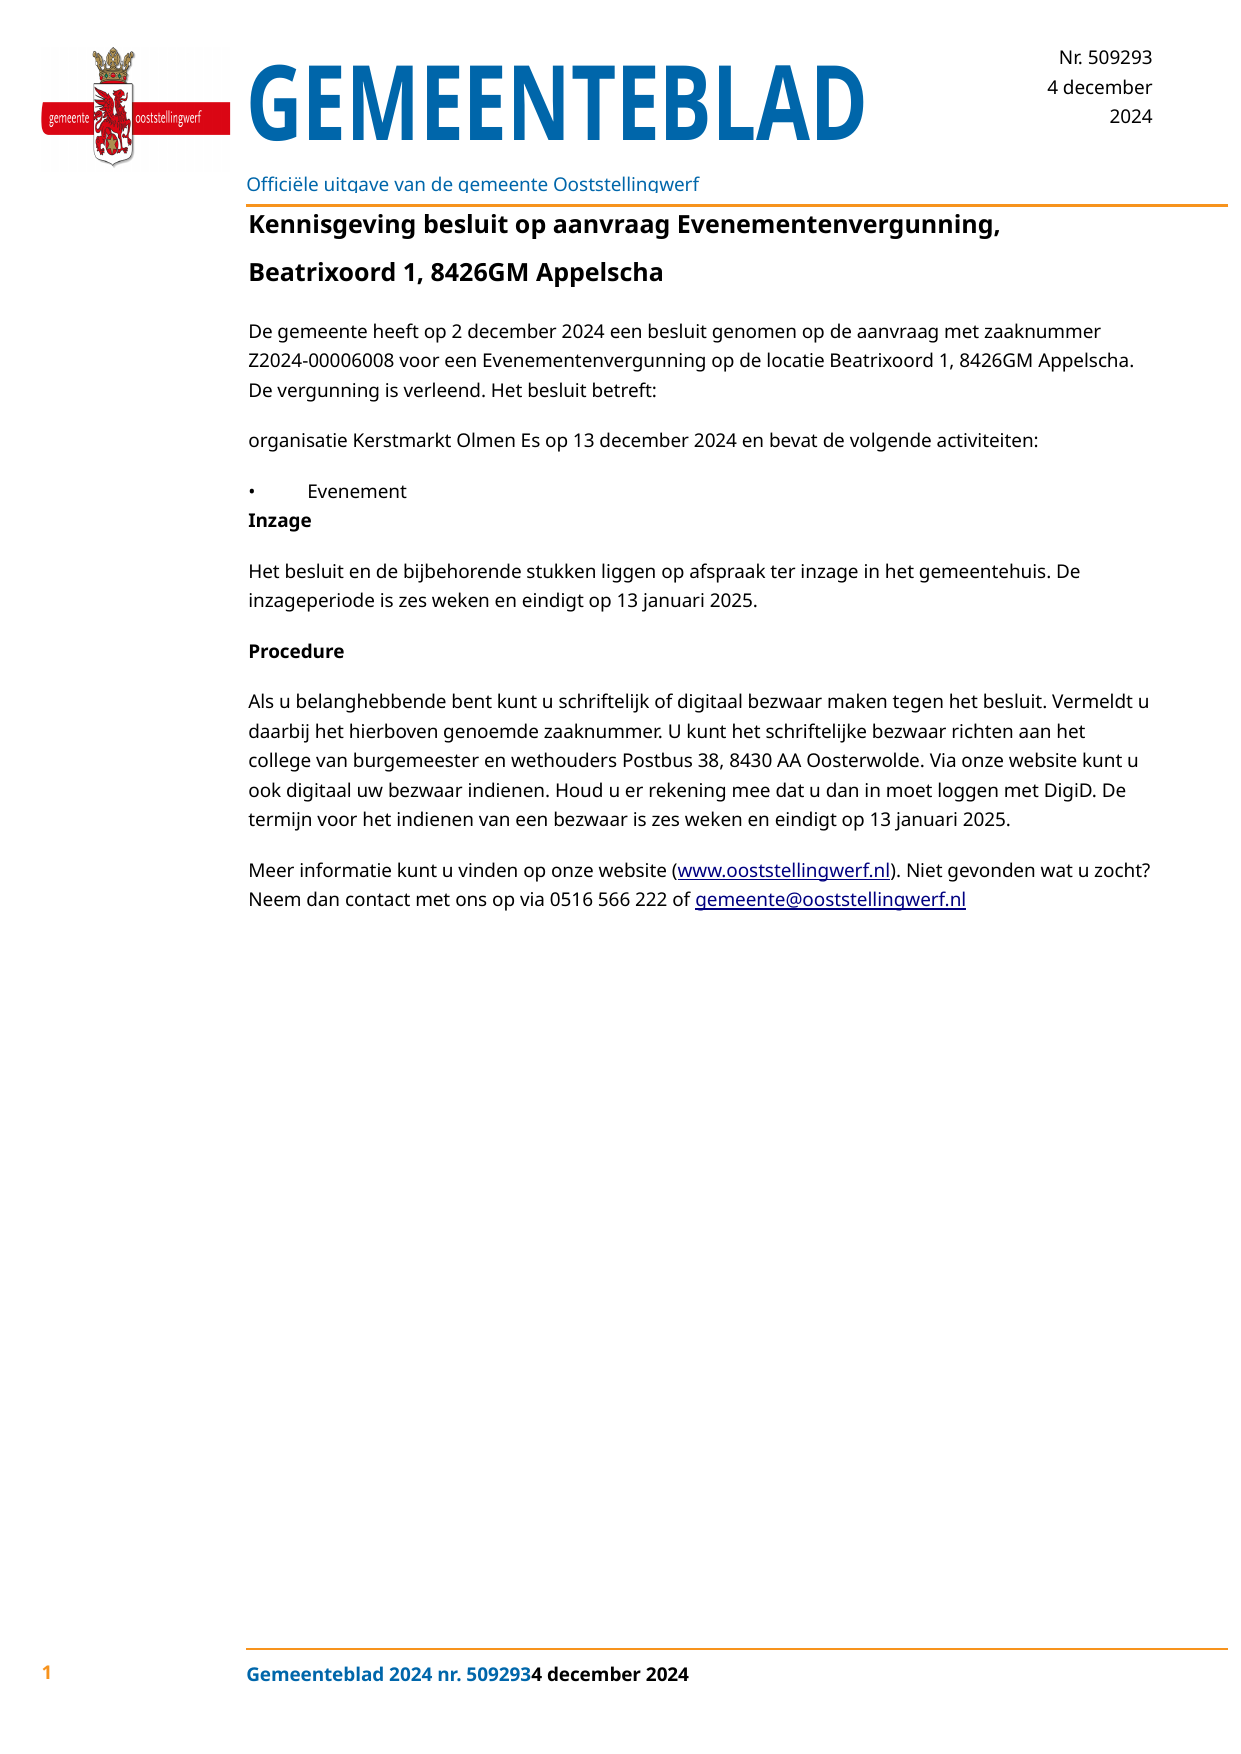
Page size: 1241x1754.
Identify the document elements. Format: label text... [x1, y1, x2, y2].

text Het besluit en de bijbehorende stukken liggen op afspraak ter inzage in het gemeentehuis. De inzageperiode is zes weken en eindigt op 13 januari 2025. [248, 558, 1152, 613]
text Procedure [248, 638, 1152, 664]
text Meer informatie kunt u vinden op onze website (www.ooststellingwerf.nl). Niet gevonden wat u zocht? Neem dan contact met ons op via 0516 566 222 of gemeente@ooststellingwerf.nl [248, 857, 1152, 912]
list Evenement [248, 478, 1152, 504]
text Inzage [248, 507, 1152, 533]
text Kennisgeving besluit op aanvraag Evenementenvergunning, Beatrixoord 1, 8426GM Appelscha [248, 207, 1152, 288]
picture [41, 47, 231, 172]
text Als u belanghebbende bent kunt u schriftelijk of digitaal bezwaar maken tegen het besluit. Vermeldt u daarbij het hierboven genoemde zaaknummer. U kunt het schriftelijke bezwaar richten aan het college van burgemeester en wethouders Postbus 38, 8430 AA Oosterwolde. Via onze website kunt u ook digitaal uw bezwaar indienen. Houd u er rekening mee dat u dan in moet loggen met DigiD. De termijn voor het indienen van een bezwaar is zes weken en eindigt op 13 januari 2025. [248, 688, 1152, 832]
text organisatie Kerstmarkt Olmen Es op 13 december 2024 en bevat de volgende activiteiten: [248, 427, 1152, 453]
text De gemeente heeft op 2 december 2024 een besluit genomen op de aanvraag met zaaknummer Z2024-00006008 voor een Evenementenvergunning op de locatie Beatrixoord 1, 8426GM Appelscha. De vergunning is verleend. Het besluit betreft: [248, 318, 1152, 403]
